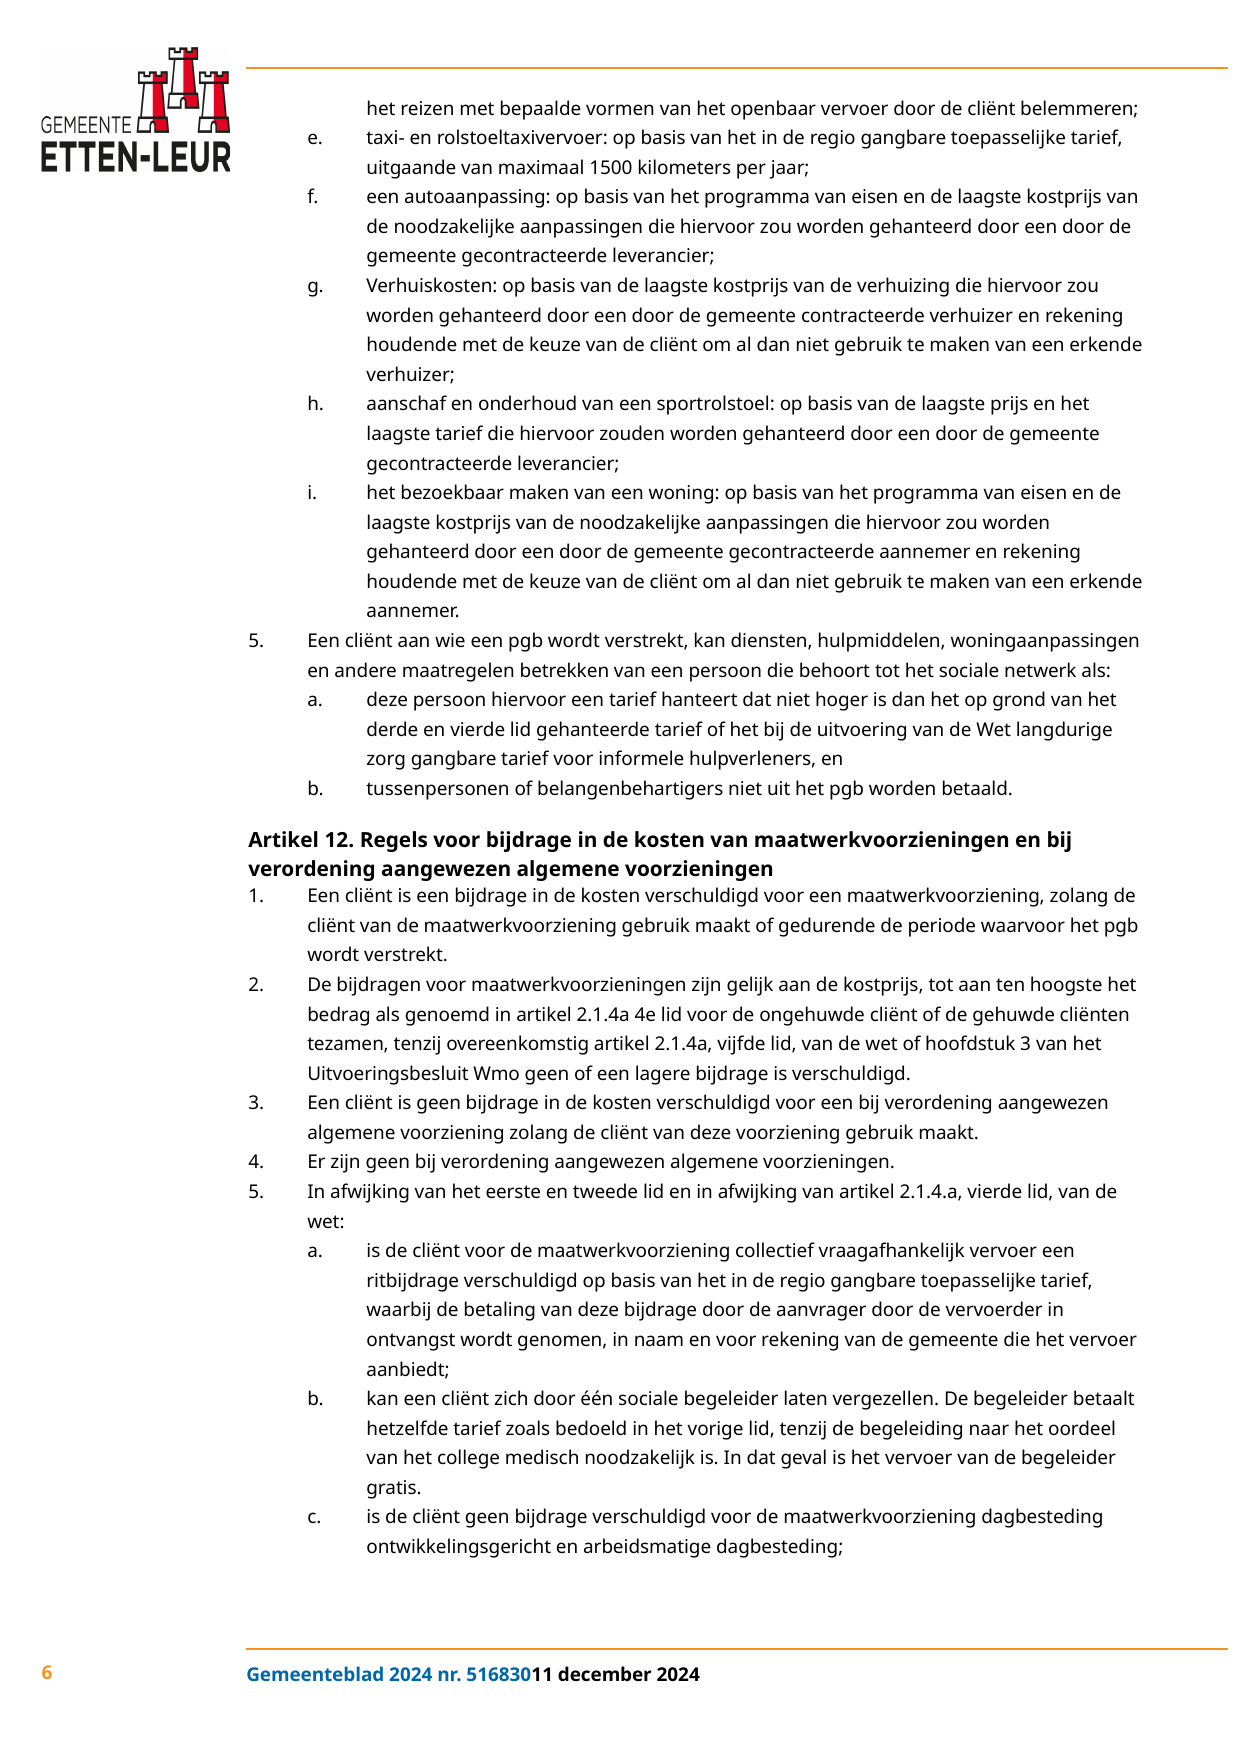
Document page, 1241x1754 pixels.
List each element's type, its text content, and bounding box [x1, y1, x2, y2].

list is de cliënt voor de maatwerkvoorziening collectief vraagafhankelijk vervoer een ritbijdrage verschuldigd op basis van het in de regio gangbare toepasselijke tarief, waarbij de betaling van deze bijdrage door de aanvrager door de vervoerder in ontvangst wordt genomen, in naam en voor rekening van de gemeente die het vervoer aanbiedt; [307, 1237, 1152, 1382]
list kan een cliënt zich door één sociale begeleider laten vergezellen. De begeleider betaalt hetzelfde tarief zoals bedoeld in het vorige lid, tenzij de begeleiding naar het oordeel van het college medisch noodzakelijk is. In dat geval is het vervoer van de begeleider gratis. [307, 1385, 1152, 1500]
list aanschaf en onderhoud van een sportrolstoel: op basis van de laagste prijs en het laagste tarief die hiervoor zouden worden gehanteerd door een door de gemeente gecontracteerde leverancier; [307, 391, 1152, 476]
list De bijdragen voor maatwerkvoorzieningen zijn gelijk aan de kostprijs, tot aan ten hoogste het bedrag als genoemd in artikel 2.1.4a 4e lid voor de ongehuwde cliënt of de gehuwde cliënten tezamen, tenzij overeenkomstig artikel 2.1.4a, vijfde lid, van de wet of hoofdstuk 3 van het Uitvoeringsbesluit Wmo geen of een lagere bijdrage is verschuldigd. [248, 971, 1152, 1086]
list is de cliënt geen bijdrage verschuldigd voor de maatwerkvoorziening dagbesteding ontwikkelingsgericht en arbeidsmatige dagbesteding; [307, 1504, 1152, 1559]
list In afwijking van het eerste en tweede lid en in afwijking van artikel 2.1.4.a, vierde lid, van de wet: [248, 1178, 1152, 1234]
list het reizen met bepaalde vormen van het openbaar vervoer door de cliënt belemmeren; [307, 95, 1152, 121]
list deze persoon hiervoor een tarief hanteert dat niet hoger is dan het op grond van het derde en vierde lid gehanteerde tarief of het bij de uitvoering van de Wet langdurige zorg gangbare tarief voor informele hulpverleners, en [307, 686, 1152, 771]
list Een cliënt is een bijdrage in de kosten verschuldigd voor een maatwerkvoorziening, zolang de cliënt van de maatwerkvoorziening gebruik maakt of gedurende de periode waarvoor het pgb wordt verstrekt. [248, 882, 1152, 967]
list tussenpersonen of belangenbehartigers niet uit het pgb worden betaald. [307, 775, 1152, 801]
list taxi- en rolstoeltaxivervoer: op basis van het in de regio gangbare toepasselijke tarief, uitgaande van maximaal 1500 kilometers per jaar; [307, 124, 1152, 180]
text Artikel 12. Regels voor bijdrage in de kosten van maatwerkvoorzieningen en bij verordening aangewezen algemene voorzieningen [248, 826, 1152, 882]
list Een cliënt is geen bijdrage in de kosten verschuldigd voor een bij verordening aangewezen algemene voorziening zolang de cliënt van deze voorziening gebruik maakt. [248, 1089, 1152, 1145]
list Er zijn geen bij verordening aangewezen algemene voorzieningen. [248, 1149, 1152, 1174]
list Verhuiskosten: op basis van de laagste kostprijs van de verhuizing die hiervoor zou worden gehanteerd door een door de gemeente contracteerde verhuizer en rekening houdende met de keuze van de cliënt om al dan niet gebruik te maken van een erkende verhuizer; [307, 272, 1152, 387]
list het bezoekbaar maken van een woning: op basis van het programma van eisen en de laagste kostprijs van de noodzakelijke aanpassingen die hiervoor zou worden gehanteerd door een door de gemeente gecontracteerde aannemer en rekening houdende met de keuze van de cliënt om al dan niet gebruik te maken van een erkende aannemer. [307, 479, 1152, 623]
picture [41, 47, 231, 172]
list Een cliënt aan wie een pgb wordt verstrekt, kan diensten, hulpmiddelen, woningaanpassingen en andere maatregelen betrekken van een persoon die behoort tot het sociale netwerk als: [248, 627, 1152, 683]
list een autoaanpassing: op basis van het programma van eisen en de laagste kostprijs van de noodzakelijke aanpassingen die hiervoor zou worden gehanteerd door een door de gemeente gecontracteerde leverancier; [307, 183, 1152, 268]
